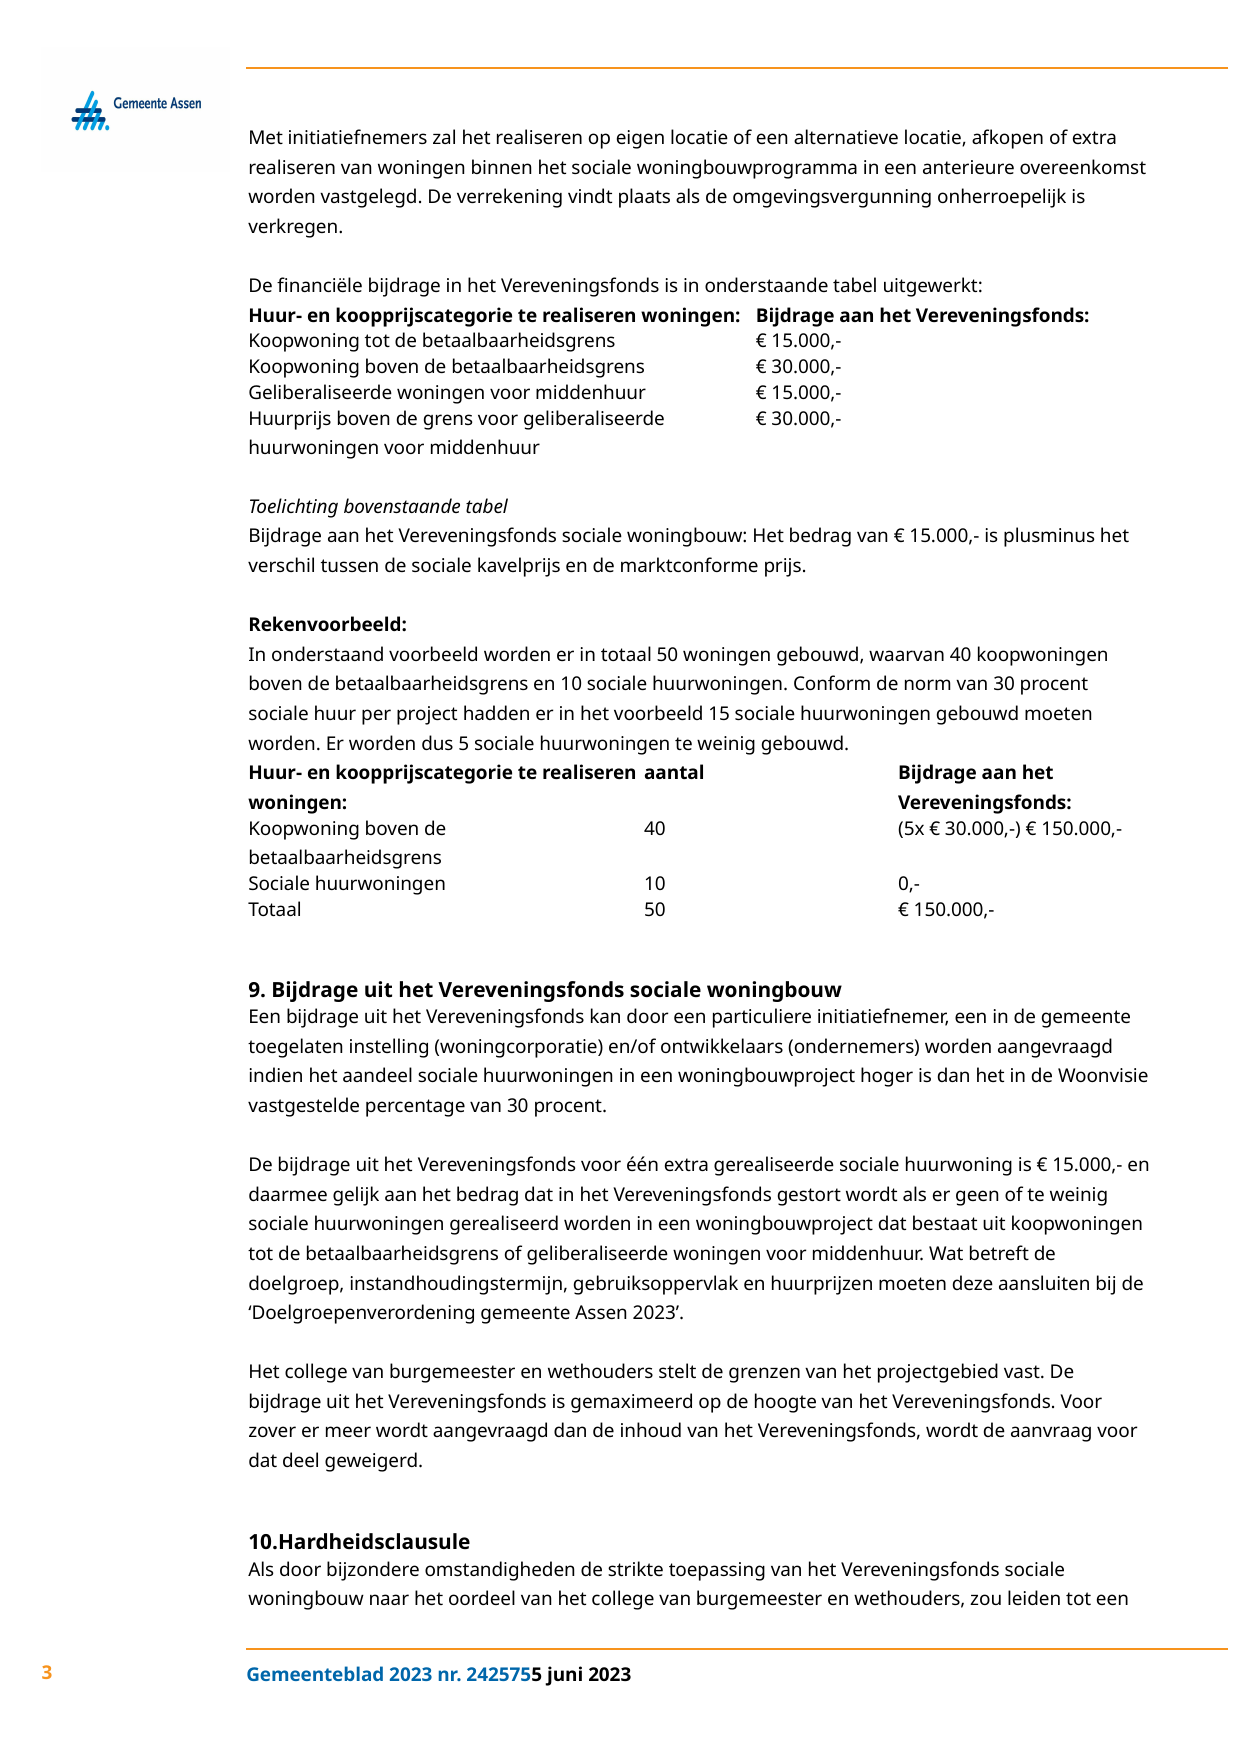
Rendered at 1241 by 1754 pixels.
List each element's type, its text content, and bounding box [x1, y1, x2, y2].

table_cell 40 [644, 815, 898, 870]
text Rekenvoorbeeld: [248, 611, 1152, 637]
table_cell 10 [644, 870, 898, 896]
text Bijdrage aan het Vereveningsfonds sociale woningbouw: Het bedrag van € 15.000,- is plusminus het verschil tussen de sociale kavelprijs en de marktconforme prijs. [248, 523, 1152, 578]
text Als door bijzondere omstandigheden de strikte toepassing van het Vereveningsfonds sociale woningbouw naar het oordeel van het college van burgemeester en wethouders, zou leiden tot een [248, 1556, 1152, 1611]
table_cell Koopwoning tot de betaalbaarheidsgrens [248, 328, 756, 353]
text De bijdrage uit het Vereveningsfonds voor één extra gerealiseerde sociale huurwoning is € 15.000,- en daarmee gelijk aan het bedrag dat in het Vereveningsfonds gestort wordt als er geen of te weinig sociale huurwoningen gerealiseerd worden in een woningbouwproject dat bestaat uit koopwoningen tot de betaalbaarheidsgrens of geliberaliseerde woningen voor middenhuur. Wat betreft de doelgroep, instandhoudingstermijn, gebruiksoppervlak en huurprijzen moeten deze aansluiten bij de ‘Doelgroepenverordening gemeente Assen 2023’. [248, 1151, 1152, 1325]
table_cell Huurprijs boven de grens voor geliberaliseerde huurwoningen voor middenhuur [248, 405, 756, 460]
table_cell Totaal [248, 896, 644, 921]
table_cell € 15.000,- [756, 379, 1152, 405]
table_header Bijdrage aan het Vereveningsfonds: [756, 302, 1152, 328]
table_header Huur- en koopprijscategorie te realiseren woningen: [248, 759, 644, 815]
text Het college van burgemeester en wethouders stelt de grenzen van het projectgebied vast. De bijdrage uit het Vereveningsfonds is gemaximeerd op de hoogte van het Vereveningsfonds. Voor zover er meer wordt aangevraagd dan de inhoud van het Vereveningsfonds, wordt de aanvraag voor dat deel geweigerd. [248, 1358, 1152, 1473]
table_header Bijdrage aan het Vereveningsfonds: [898, 759, 1152, 815]
table_cell (5x € 30.000,-) € 150.000,- [898, 815, 1152, 870]
text 9. Bijdrage uit het Vereveningsfonds sociale woningbouw [248, 975, 1152, 1003]
text De financiële bijdrage in het Vereveningsfonds is in onderstaande tabel uitgewerkt: [248, 272, 1152, 298]
table_cell Koopwoning boven de betaalbaarheidsgrens [248, 815, 644, 870]
table_cell € 150.000,- [898, 896, 1152, 921]
table_cell € 30.000,- [756, 405, 1152, 460]
table_header Huur- en koopprijscategorie te realiseren woningen: [248, 302, 756, 328]
table_cell € 30.000,- [756, 354, 1152, 379]
text Met initiatiefnemers zal het realiseren op eigen locatie of een alternatieve locatie, afkopen of extra realiseren van woningen binnen het sociale woningbouwprogramma in een anterieure overeenkomst worden vastgelegd. De verrekening vindt plaats als de omgevingsvergunning onherroepelijk is verkregen. [248, 124, 1152, 239]
table_header aantal [644, 759, 898, 815]
text In onderstaand voorbeeld worden er in totaal 50 woningen gebouwd, waarvan 40 koopwoningen boven de betaalbaarheidsgrens en 10 sociale huurwoningen. Conform de norm van 30 procent sociale huur per project hadden er in het voorbeeld 15 sociale huurwoningen gebouwd moeten worden. Er worden dus 5 sociale huurwoningen te weinig gebouwd. [248, 641, 1152, 755]
text 10.Hardheidsclausule [248, 1527, 1152, 1556]
text Toelichting bovenstaande tabel [248, 493, 1152, 519]
table_cell Geliberaliseerde woningen voor middenhuur [248, 379, 756, 405]
table_cell Sociale huurwoningen [248, 870, 644, 896]
table_cell Koopwoning boven de betaalbaarheidsgrens [248, 354, 756, 379]
table_cell 50 [644, 896, 898, 921]
text Een bijdrage uit het Vereveningsfonds kan door een particuliere initiatiefnemer, een in de gemeente toegelaten instelling (woningcorporatie) en/of ontwikkelaars (ondernemers) worden aangevraagd indien het aandeel sociale huurwoningen in een woningbouwproject hoger is dan het in de Woonvisie vastgestelde percentage van 30 procent. [248, 1003, 1152, 1118]
table_cell 0,- [898, 870, 1152, 896]
table_cell € 15.000,- [756, 328, 1152, 353]
picture [41, 47, 231, 172]
